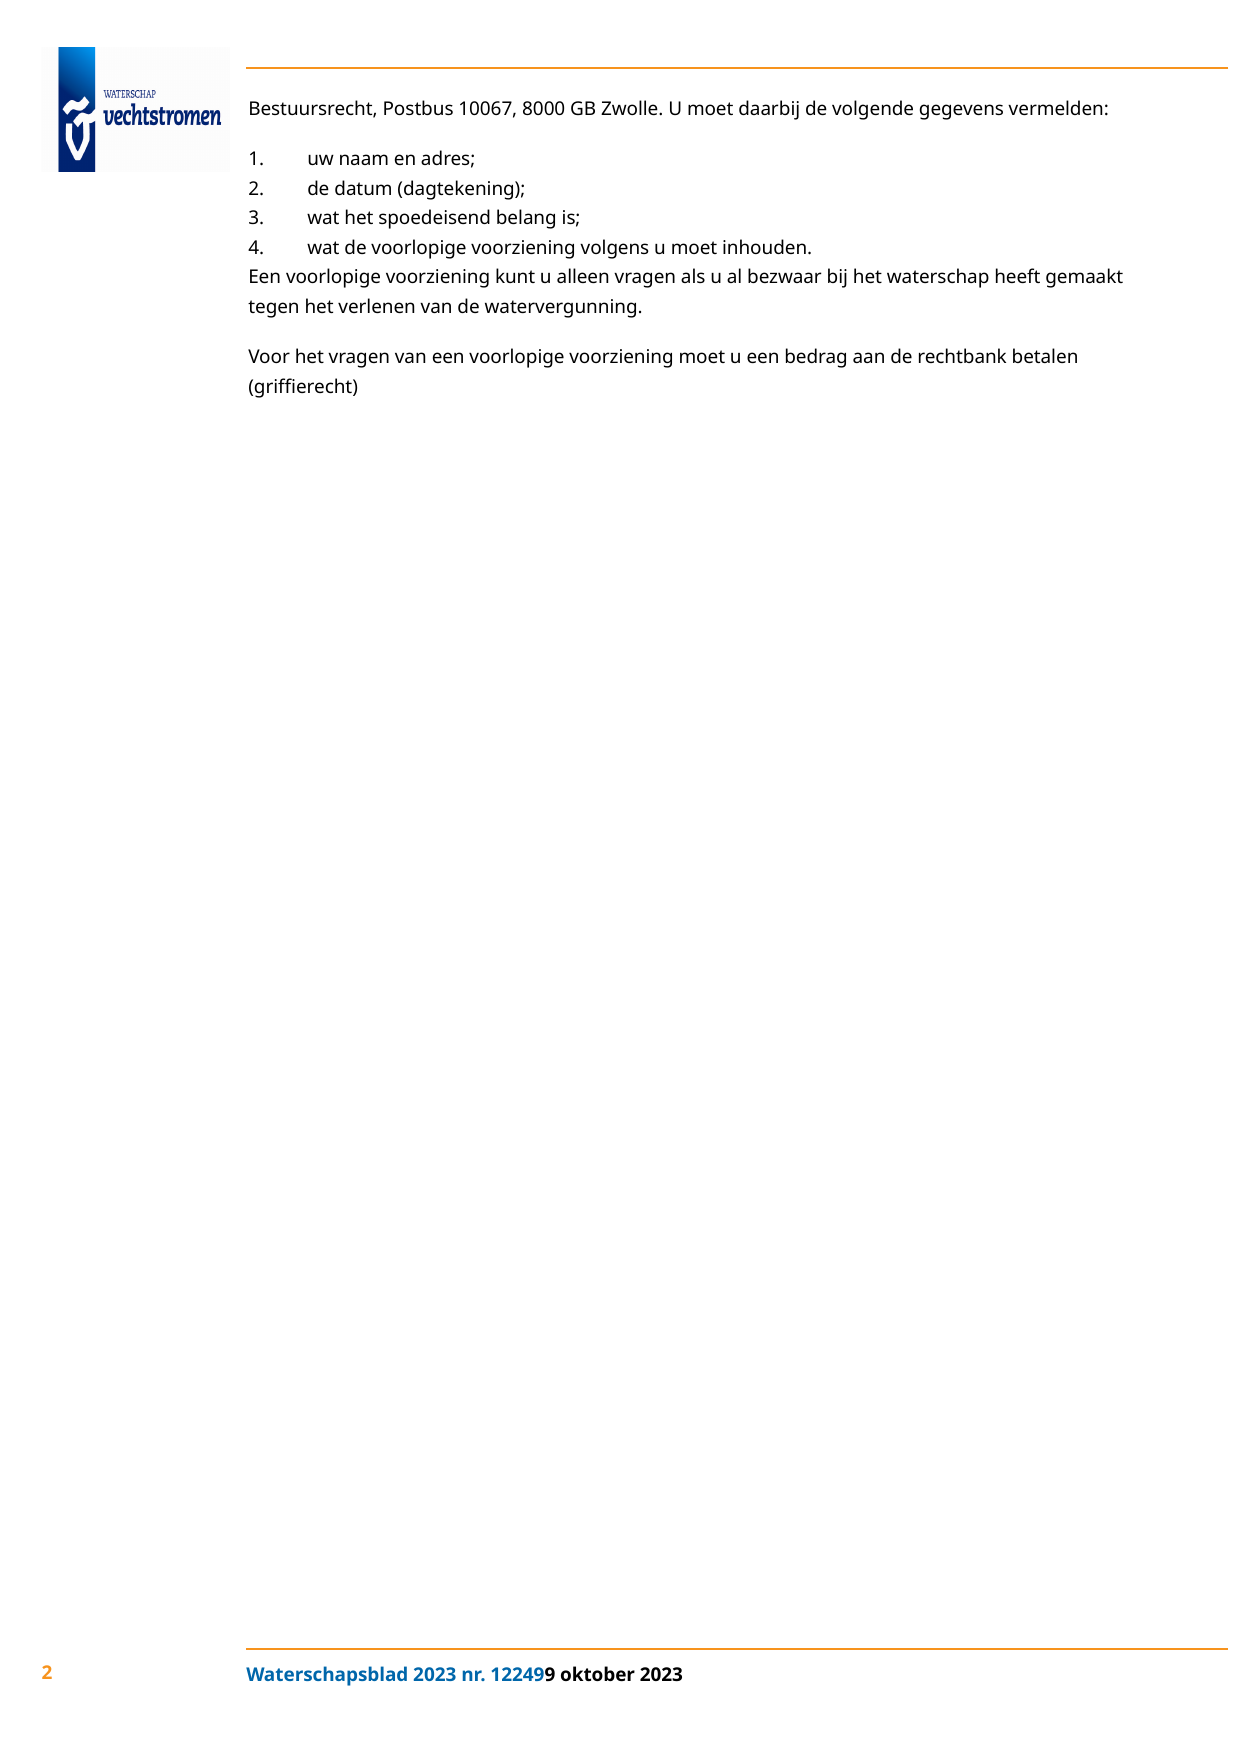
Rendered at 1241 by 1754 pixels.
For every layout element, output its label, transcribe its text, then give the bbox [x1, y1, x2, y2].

text Bestuursrecht, Postbus 10067, 8000 GB Zwolle. U moet daarbij de volgende gegevens vermelden: [248, 95, 1152, 121]
text Voor het vragen van een voorlopige voorziening moet u een bedrag aan de rechtbank betalen (griffierecht) [248, 343, 1152, 399]
list wat de voorlopige voorziening volgens u moet inhouden. [248, 234, 1152, 260]
text Een voorlopige voorziening kunt u alleen vragen als u al bezwaar bij het waterschap heeft gemaakt tegen het verlenen van de watervergunning. [248, 263, 1152, 319]
list de datum (dagtekening); [248, 175, 1152, 201]
list wat het spoedeisend belang is; [248, 204, 1152, 230]
list uw naam en adres; [248, 145, 1152, 171]
picture [41, 47, 231, 172]
